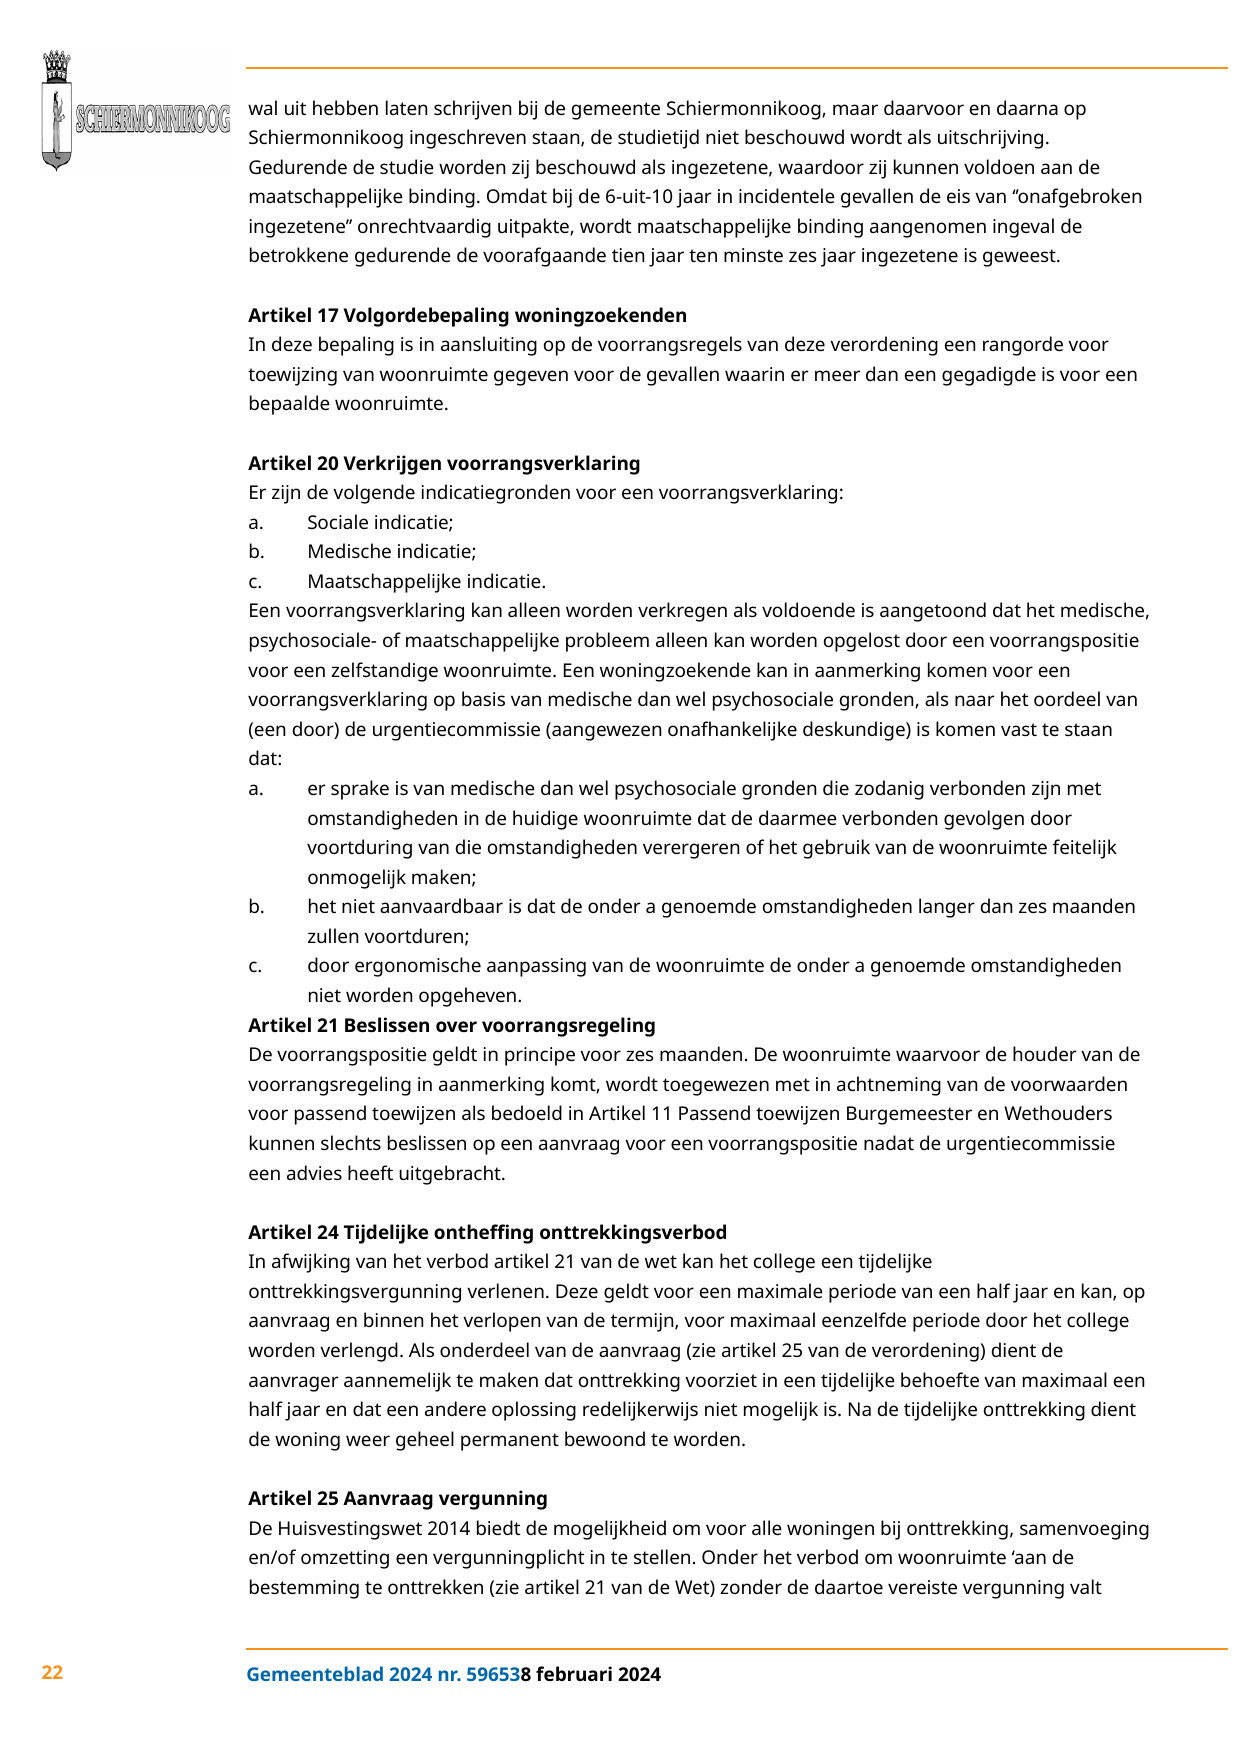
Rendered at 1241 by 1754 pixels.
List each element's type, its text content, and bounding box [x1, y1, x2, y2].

text Er zijn de volgende indicatiegronden voor een voorrangsverklaring: [248, 479, 1152, 505]
picture [41, 47, 231, 172]
text wal uit hebben laten schrijven bij de gemeente Schiermonnikoog, maar daarvoor en daarna op Schiermonnikoog ingeschreven staan, de studietijd niet beschouwd wordt als uitschrijving. Gedurende de studie worden zij beschouwd als ingezetene, waardoor zij kunnen voldoen aan de maatschappelijke binding. Omdat bij de 6-uit-10 jaar in incidentele gevallen de eis van ‘’onafgebroken ingezetene’’ onrechtvaardig uitpakte, wordt maatschappelijke binding aangenomen ingeval de betrokkene gedurende de voorafgaande tien jaar ten minste zes jaar ingezetene is geweest. [248, 95, 1152, 268]
text In deze bepaling is in aansluiting op de voorrangsregels van deze verordening een rangorde voor toewijzing van woonruimte gegeven voor de gevallen waarin er meer dan een gegadigde is voor een bepaalde woonruimte. [248, 331, 1152, 416]
text Artikel 17 Volgordebepaling woningzoekenden [248, 302, 1152, 328]
text Artikel 20 Verkrijgen voorrangsverklaring [248, 450, 1152, 476]
text Een voorrangsverklaring kan alleen worden verkregen als voldoende is aangetoond dat het medische, psychosociale- of maatschappelijke probleem alleen kan worden opgelost door een voorrangspositie voor een zelfstandige woonruimte. Een woningzoekende kan in aanmerking komen voor een voorrangsverklaring op basis van medische dan wel psychosociale gronden, als naar het oordeel van (een door) de urgentiecommissie (aangewezen onafhankelijke deskundige) is komen vast te staan dat: [248, 598, 1152, 771]
text In afwijking van het verbod artikel 21 van de wet kan het college een tijdelijke onttrekkingsvergunning verlenen. Deze geldt voor een maximale periode van een half jaar en kan, op aanvraag en binnen het verlopen van de termijn, voor maximaal eenzelfde periode door het college worden verlengd. Als onderdeel van de aanvraag (zie artikel 25 van de verordening) dient de aanvrager aannemelijk te maken dat onttrekking voorziet in een tijdelijke behoefte van maximaal een half jaar en dat een andere oplossing redelijkerwijs niet mogelijk is. Na de tijdelijke onttrekking dient de woning weer geheel permanent bewoond te worden. [248, 1248, 1152, 1452]
text Artikel 25 Aanvraag vergunning [248, 1485, 1152, 1511]
text De Huisvestingswet 2014 biedt de mogelijkheid om voor alle woningen bij onttrekking, samenvoeging en/of omzetting een vergunningplicht in te stellen. Onder het verbod om woonruimte ‘aan de bestemming te onttrekken (zie artikel 21 van de Wet) zonder de daartoe vereiste vergunning valt [248, 1515, 1152, 1600]
list Maatschappelijke indicatie. [248, 568, 1152, 594]
text Artikel 24 Tijdelijke ontheffing onttrekkingsverbod [248, 1219, 1152, 1245]
list het niet aanvaardbaar is dat de onder a genoemde omstandigheden langer dan zes maanden zullen voortduren; [248, 893, 1152, 949]
text De voorrangspositie geldt in principe voor zes maanden. De woonruimte waarvoor de houder van de voorrangsregeling in aanmerking komt, wordt toegewezen met in achtneming van de voorwaarden voor passend toewijzen als bedoeld in Artikel 11 Passend toewijzen Burgemeester en Wethouders kunnen slechts beslissen op een aanvraag voor een voorrangspositie nadat de urgentiecommissie een advies heeft uitgebracht. [248, 1041, 1152, 1186]
text Artikel 21 Beslissen over voorrangsregeling [248, 1012, 1152, 1038]
list er sprake is van medische dan wel psychosociale gronden die zodanig verbonden zijn met omstandigheden in de huidige woonruimte dat de daarmee verbonden gevolgen door voortduring van die omstandigheden verergeren of het gebruik van de woonruimte feitelijk onmogelijk maken; [248, 775, 1152, 890]
list Medische indicatie; [248, 538, 1152, 564]
list Sociale indicatie; [248, 509, 1152, 535]
list door ergonomische aanpassing van de woonruimte de onder a genoemde omstandigheden niet worden opgeheven. [248, 953, 1152, 1008]
